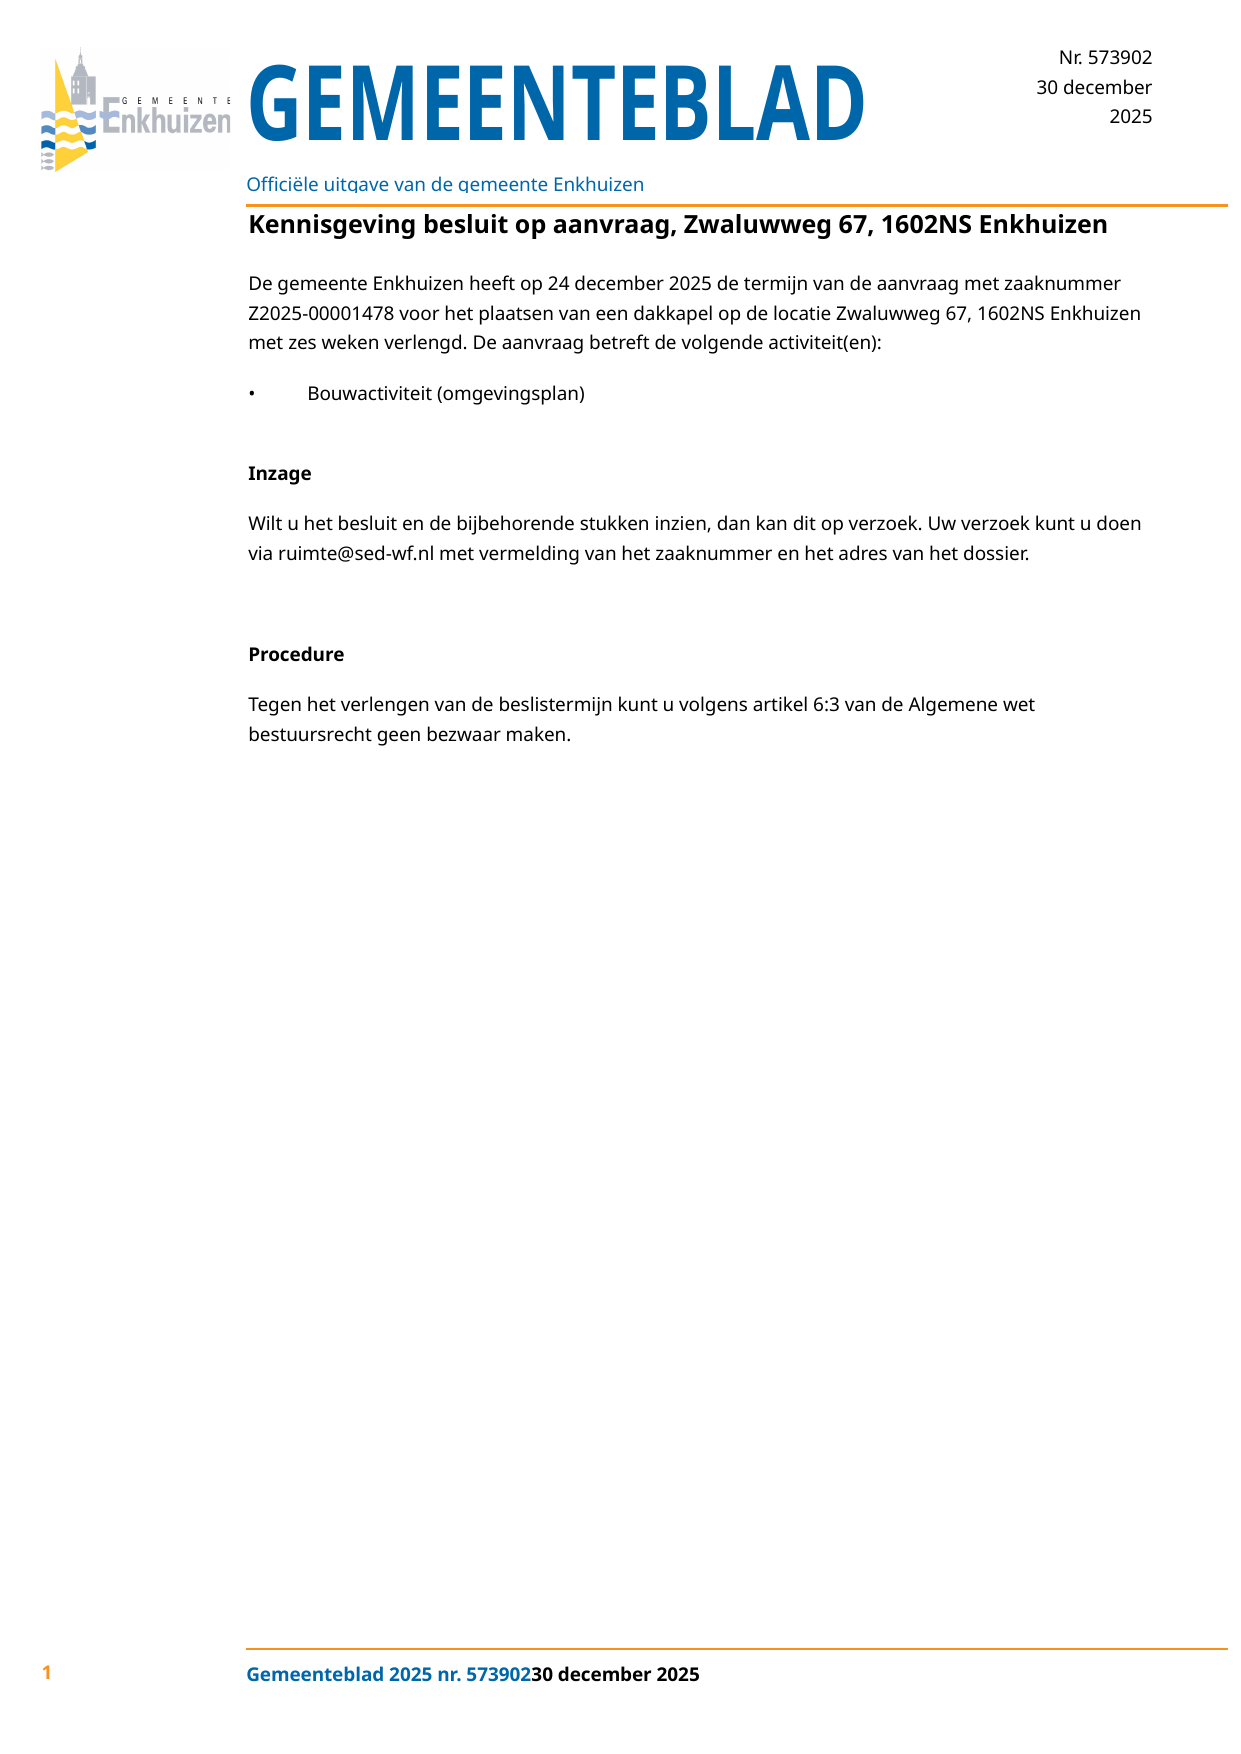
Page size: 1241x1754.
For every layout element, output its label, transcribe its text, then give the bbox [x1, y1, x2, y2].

text De gemeente Enkhuizen heeft op 24 december 2025 de termijn van de aanvraag met zaaknummer Z2025-00001478 voor het plaatsen van een dakkapel op de locatie Zwaluwweg 67, 1602NS Enkhuizen met zes weken verlengd. De aanvraag betreft de volgende activiteit(en): [248, 270, 1152, 355]
list Bouwactiviteit (omgevingsplan) [248, 380, 1152, 406]
text Procedure [248, 641, 1152, 666]
text Wilt u het besluit en de bijbehorende stukken inzien, dan kan dit op verzoek. Uw verzoek kunt u doen via ruimte@sed-wf.nl met vermelding van het zaaknummer en het adres van het dossier. [248, 510, 1152, 566]
text Tegen het verlengen van de beslistermijn kunt u volgens artikel 6:3 van de Algemene wet bestuursrecht geen bezwaar maken. [248, 691, 1152, 746]
text Kennisgeving besluit op aanvraag, Zwaluwweg 67, 1602NS Enkhuizen [248, 207, 1152, 241]
text Inzage [248, 460, 1152, 486]
picture [41, 47, 231, 172]
